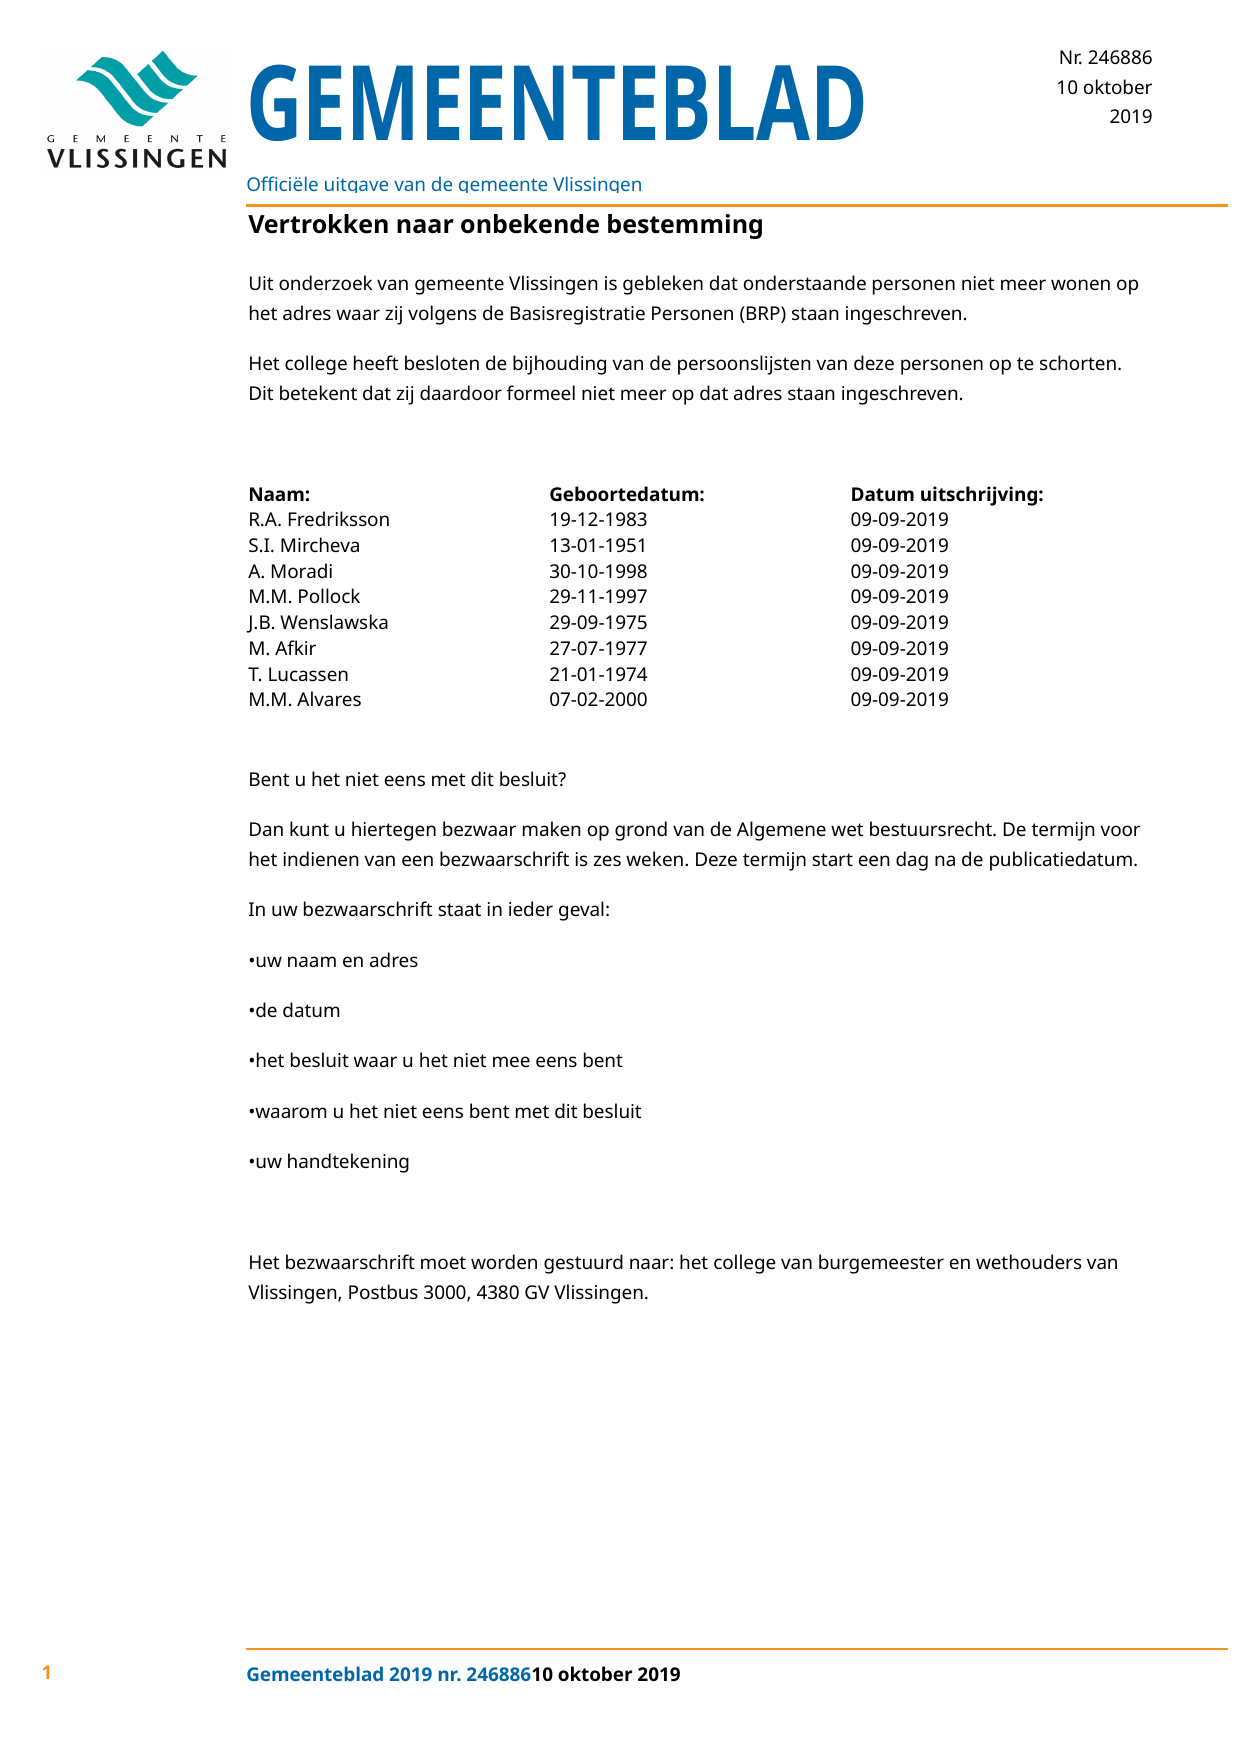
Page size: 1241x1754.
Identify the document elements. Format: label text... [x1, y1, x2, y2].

table_cell 30-10-1998 [549, 558, 850, 584]
table_cell J.B. Wenslawska [248, 610, 549, 635]
table_cell 27-07-1977 [549, 635, 850, 661]
table_cell 09-09-2019 [850, 687, 1152, 712]
table_cell M. Afkir [248, 635, 549, 661]
table_cell 13-01-1951 [549, 532, 850, 558]
text •het besluit waar u het niet mee eens bent [248, 1048, 1152, 1073]
table_cell 09-09-2019 [850, 558, 1152, 584]
text •de datum [248, 997, 1152, 1023]
table_cell 29-11-1997 [549, 584, 850, 609]
table_cell A. Moradi [248, 558, 549, 584]
table_cell 29-09-1975 [549, 610, 850, 635]
table_cell 09-09-2019 [850, 610, 1152, 635]
table_cell 21-01-1974 [549, 661, 850, 687]
text Vertrokken naar onbekende bestemming [248, 207, 1152, 241]
text •uw handtekening [248, 1148, 1152, 1174]
table_cell 09-09-2019 [850, 532, 1152, 558]
text Het bezwaarschrift moet worden gestuurd naar: het college van burgemeester en wethouders van Vlissingen, Postbus 3000, 4380 GV Vlissingen. [248, 1249, 1152, 1305]
table_cell 07-02-2000 [549, 687, 850, 712]
table_header Datum uitschrijving: [850, 481, 1152, 507]
table_cell M.M. Pollock [248, 584, 549, 609]
table_cell 09-09-2019 [850, 584, 1152, 609]
picture [41, 47, 231, 172]
text Bent u het niet eens met dit besluit? [248, 766, 1152, 792]
table_cell M.M. Alvares [248, 687, 549, 712]
table_cell 09-09-2019 [850, 661, 1152, 687]
text •uw naam en adres [248, 947, 1152, 973]
table_cell 09-09-2019 [850, 507, 1152, 532]
table_cell 19-12-1983 [549, 507, 850, 532]
text Uit onderzoek van gemeente Vlissingen is gebleken dat onderstaande personen niet meer wonen op het adres waar zij volgens de Basisregistratie Personen (BRP) staan ingeschreven. [248, 270, 1152, 326]
text In uw bezwaarschrift staat in ieder geval: [248, 896, 1152, 922]
table_header Geboortedatum: [549, 481, 850, 507]
table_cell S.I. Mircheva [248, 532, 549, 558]
table_header Naam: [248, 481, 549, 507]
table_cell 09-09-2019 [850, 635, 1152, 661]
text Het college heeft besloten de bijhouding van de persoonslijsten van deze personen op te schorten. Dit betekent dat zij daardoor formeel niet meer op dat adres staan ingeschreven. [248, 350, 1152, 406]
text Dan kunt u hiertegen bezwaar maken op grond van de Algemene wet bestuursrecht. De termijn voor het indienen van een bezwaarschrift is zes weken. Deze termijn start een dag na de publicatiedatum. [248, 816, 1152, 872]
table_cell T. Lucassen [248, 661, 549, 687]
table_cell R.A. Fredriksson [248, 507, 549, 532]
text •waarom u het niet eens bent met dit besluit [248, 1098, 1152, 1124]
